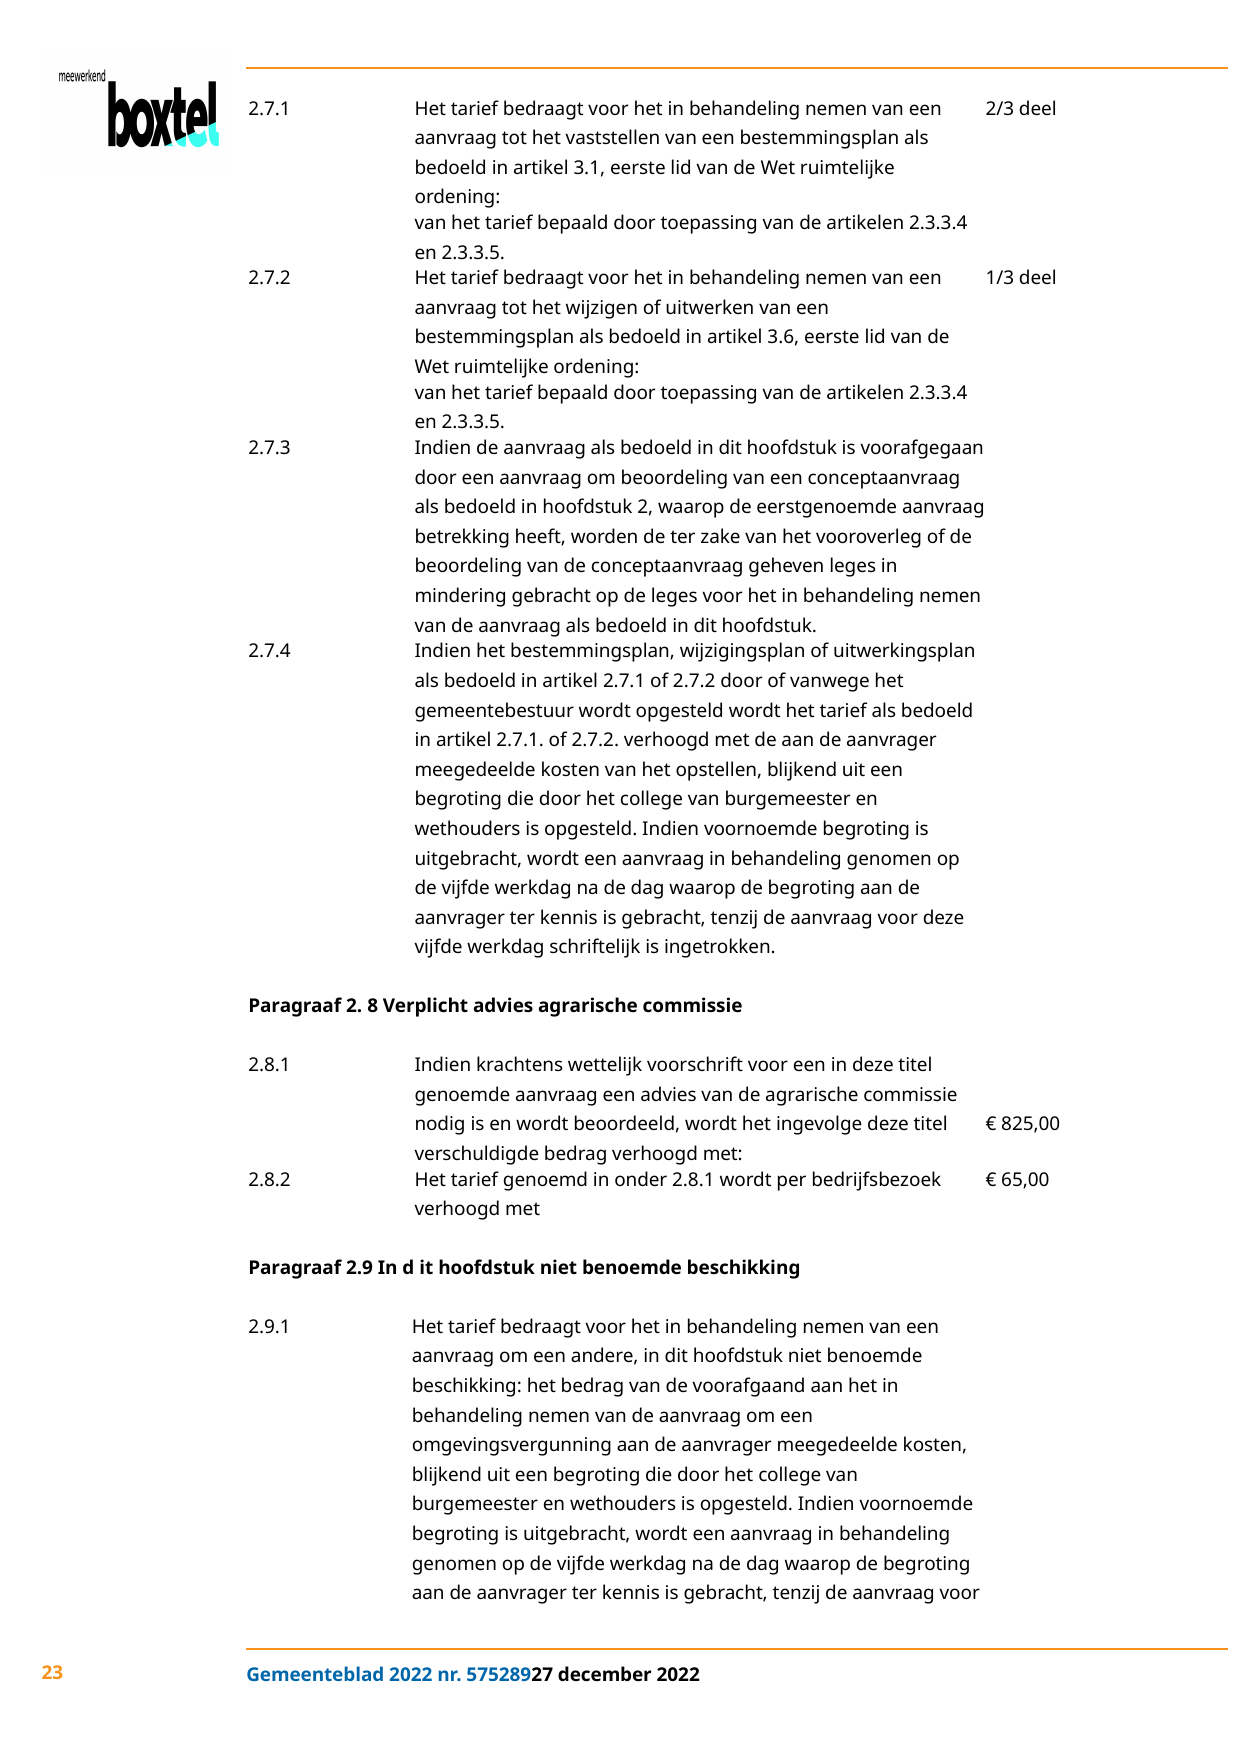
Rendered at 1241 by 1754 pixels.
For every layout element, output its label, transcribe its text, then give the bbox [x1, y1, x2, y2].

table_cell 2.8.2 [248, 1166, 414, 1221]
table_cell [985, 209, 1152, 264]
table_cell Indien de aanvraag als bedoeld in dit hoofdstuk is voorafgegaan door een aanvraag om beoordeling van een conceptaanvraag als bedoeld in hoofdstuk 2, waarop de eerstgenoemde aanvraag betrekking heeft, worden de ter zake van het vooroverleg of de beoordeling van de conceptaanvraag geheven leges in mindering gebracht op de leges voor het in behandeling nemen van de aanvraag als bedoeld in dit hoofdstuk. [414, 434, 985, 638]
table_cell Indien het bestemmingsplan, wijzigingsplan of uitwerkingsplan als bedoeld in artikel 2.7.1 of 2.7.2 door of vanwege het gemeentebestuur wordt opgesteld wordt het tarief als bedoeld in artikel 2.7.1. of 2.7.2. verhoogd met de aan de aanvrager meegedeelde kosten van het opstellen, blijkend uit een begroting die door het college van burgemeester en wethouders is opgesteld. Indien voornoemde begroting is uitgebracht, wordt een aanvraag in behandeling genomen op de vijfde werkdag na de dag waarop de begroting aan de aanvrager ter kennis is gebracht, tenzij de aanvraag voor deze vijfde werkdag schriftelijk is ingetrokken. [414, 638, 985, 959]
table_cell [985, 434, 1152, 638]
table_cell 2.7.3 [248, 434, 414, 638]
table_cell [248, 379, 414, 434]
table_header 2.7.1 [248, 95, 414, 209]
table_header 2.8.1 [248, 1051, 414, 1166]
table_header Indien krachtens wettelijk voorschrift voor een in deze titel genoemde aanvraag een advies van de agrarische commissie nodig is en wordt beoordeeld, wordt het ingevolge deze titel verschuldigde bedrag verhoogd met: [414, 1051, 985, 1166]
table_cell Het tarief genoemd in onder 2.8.1 wordt per bedrijfsbezoek verhoogd met [414, 1166, 985, 1221]
table_cell Het tarief bedraagt voor het in behandeling nemen van een aanvraag tot het wijzigen of uitwerken van een bestemmingsplan als bedoeld in artikel 3.6, eerste lid van de Wet ruimtelijke ordening: [414, 265, 985, 379]
table_cell € 65,00 [985, 1166, 1152, 1221]
table_cell van het tarief bepaald door toepassing van de artikelen 2.3.3.4 en 2.3.3.5. [414, 209, 985, 264]
table_header 2.9.1 [248, 1313, 412, 1605]
text Paragraaf 2.9 In d it hoofdstuk niet benoemde beschikking [248, 1254, 1152, 1279]
table_cell [248, 209, 414, 264]
table_cell van het tarief bepaald door toepassing van de artikelen 2.3.3.4 en 2.3.3.5. [414, 379, 985, 434]
table_header Het tarief bedraagt voor het in behandeling nemen van een aanvraag tot het vaststellen van een bestemmingsplan als bedoeld in artikel 3.1, eerste lid van de Wet ruimtelijke ordening: [414, 95, 985, 209]
table_cell 1/3 deel [985, 265, 1152, 379]
table_header € 825,00 [985, 1051, 1152, 1166]
table_header 2/3 deel [985, 95, 1152, 209]
table_header Het tarief bedraagt voor het in behandeling nemen van een aanvraag om een andere, in dit hoofdstuk niet benoemde beschikking: het bedrag van de voorafgaand aan het in behandeling nemen van de aanvraag om een omgevingsvergunning aan de aanvrager meegedeelde kosten, blijkend uit een begroting die door het college van burgemeester en wethouders is opgesteld. Indien voornoemde begroting is uitgebracht, wordt een aanvraag in behandeling genomen op de vijfde werkdag na de dag waarop de begroting aan de aanvrager ter kennis is gebracht, tenzij de aanvraag voor [412, 1313, 988, 1605]
table_cell 2.7.4 [248, 638, 414, 959]
text Paragraaf 2. 8 Verplicht advies agrarische commissie [248, 992, 1152, 1018]
table_cell [985, 379, 1152, 434]
picture [41, 47, 231, 172]
table_cell 2.7.2 [248, 265, 414, 379]
table_header [988, 1313, 1152, 1605]
table_cell [985, 638, 1152, 959]
